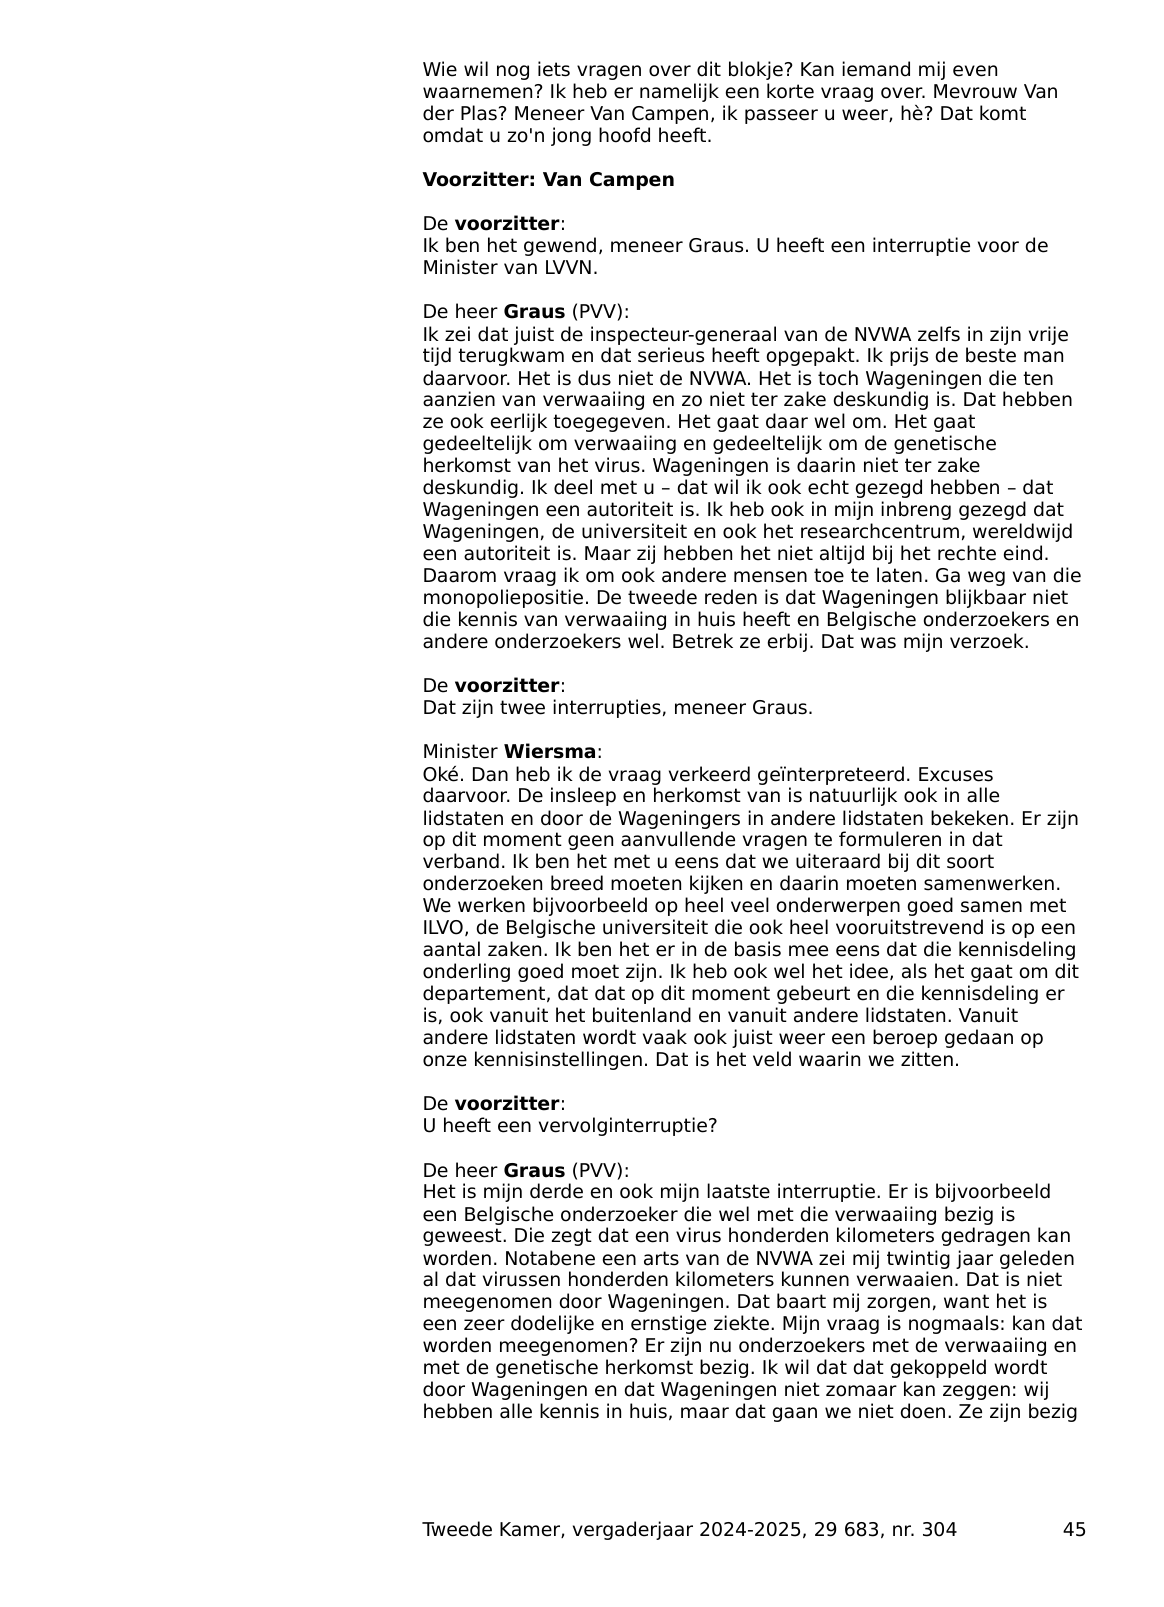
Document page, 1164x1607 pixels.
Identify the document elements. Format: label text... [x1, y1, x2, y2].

text Oké. Dan heb ik de vraag verkeerd geïnterpreteerd. Excuses daarvoor. De insleep en herkomst van is natuurlijk ook in alle lidstaten en door de Wageningers in andere lidstaten bekeken. Er zijn op dit moment geen aanvullende vragen te formuleren in dat verband. Ik ben het met u eens dat we uiteraard bij dit soort onderzoeken breed moeten kijken en daarin moeten samenwerken. We werken bijvoorbeeld op heel veel onderwerpen goed samen met ILVO, de Belgische universiteit die ook heel vooruitstrevend is op een aantal zaken. Ik ben het er in de basis mee eens dat die kennisdeling onderling goed moet zijn. Ik heb ook wel het idee, als het gaat om dit departement, dat dat op dit moment gebeurt en die kennisdeling er is, ook vanuit het buitenland en vanuit andere lidstaten. Vanuit andere lidstaten wordt vaak ook juist weer een beroep gedaan op onze kennisinstellingen. Dat is het veld waarin we zitten. [422, 763, 1087, 1071]
text De heer Graus (PVV): [422, 1159, 1087, 1181]
text Wie wil nog iets vragen over dit blokje? Kan iemand mij even waarnemen? Ik heb er namelijk een korte vraag over. Mevrouw Van der Plas? Meneer Van Campen, ik passeer u weer, hè? Dat komt omdat u zo'n jong hoofd heeft. [422, 59, 1087, 147]
text Minister Wiersma: [422, 741, 1087, 763]
text De voorzitter: [422, 1093, 1087, 1115]
text Ik zei dat juist de inspecteur-generaal van de NVWA zelfs in zijn vrije tijd terugkwam en dat serieus heeft opgepakt. Ik prijs de beste man daarvoor. Het is dus niet de NVWA. Het is toch Wageningen die ten aanzien van verwaaiing en zo niet ter zake deskundig is. Dat hebben ze ook eerlijk toegegeven. Het gaat daar wel om. Het gaat gedeeltelijk om verwaaiing en gedeeltelijk om de genetische herkomst van het virus. Wageningen is daarin niet ter zake deskundig. Ik deel met u – dat wil ik ook echt gezegd hebben – dat Wageningen een autoriteit is. Ik heb ook in mijn inbreng gezegd dat Wageningen, de universiteit en ook het researchcentrum, wereldwijd een autoriteit is. Maar zij hebben het niet altijd bij het rechte eind. Daarom vraag ik om ook andere mensen toe te laten. Ga weg van die monopoliepositie. De tweede reden is dat Wageningen blijkbaar niet die kennis van verwaaiing in huis heeft en Belgische onderzoekers en andere onderzoekers wel. Betrek ze erbij. Dat was mijn verzoek. [422, 323, 1087, 653]
text U heeft een vervolginterruptie? [422, 1115, 1087, 1137]
text De voorzitter: [422, 675, 1087, 697]
text Ik ben het gewend, meneer Graus. U heeft een interruptie voor de Minister van LVVN. [422, 235, 1087, 279]
subtitle Voorzitter: Van Campen [422, 169, 1087, 191]
text Het is mijn derde en ook mijn laatste interruptie. Er is bijvoorbeeld een Belgische onderzoeker die wel met die verwaaiing bezig is geweest. Die zegt dat een virus honderden kilometers gedragen kan worden. Notabene een arts van de NVWA zei mij twintig jaar geleden al dat virussen honderden kilometers kunnen verwaaien. Dat is niet meegenomen door Wageningen. Dat baart mij zorgen, want het is een zeer dodelijke en ernstige ziekte. Mijn vraag is nogmaals: kan dat worden meegenomen? Er zijn nu onderzoekers met de verwaaiing en met de genetische herkomst bezig. Ik wil dat dat gekoppeld wordt door Wageningen en dat Wageningen niet zomaar kan zeggen: wij hebben alle kennis in huis, maar dat gaan we niet doen. Ze zijn bezig [422, 1181, 1087, 1423]
text De heer Graus (PVV): [422, 301, 1087, 323]
text De voorzitter: [422, 213, 1087, 235]
text Dat zijn twee interrupties, meneer Graus. [422, 697, 1087, 719]
